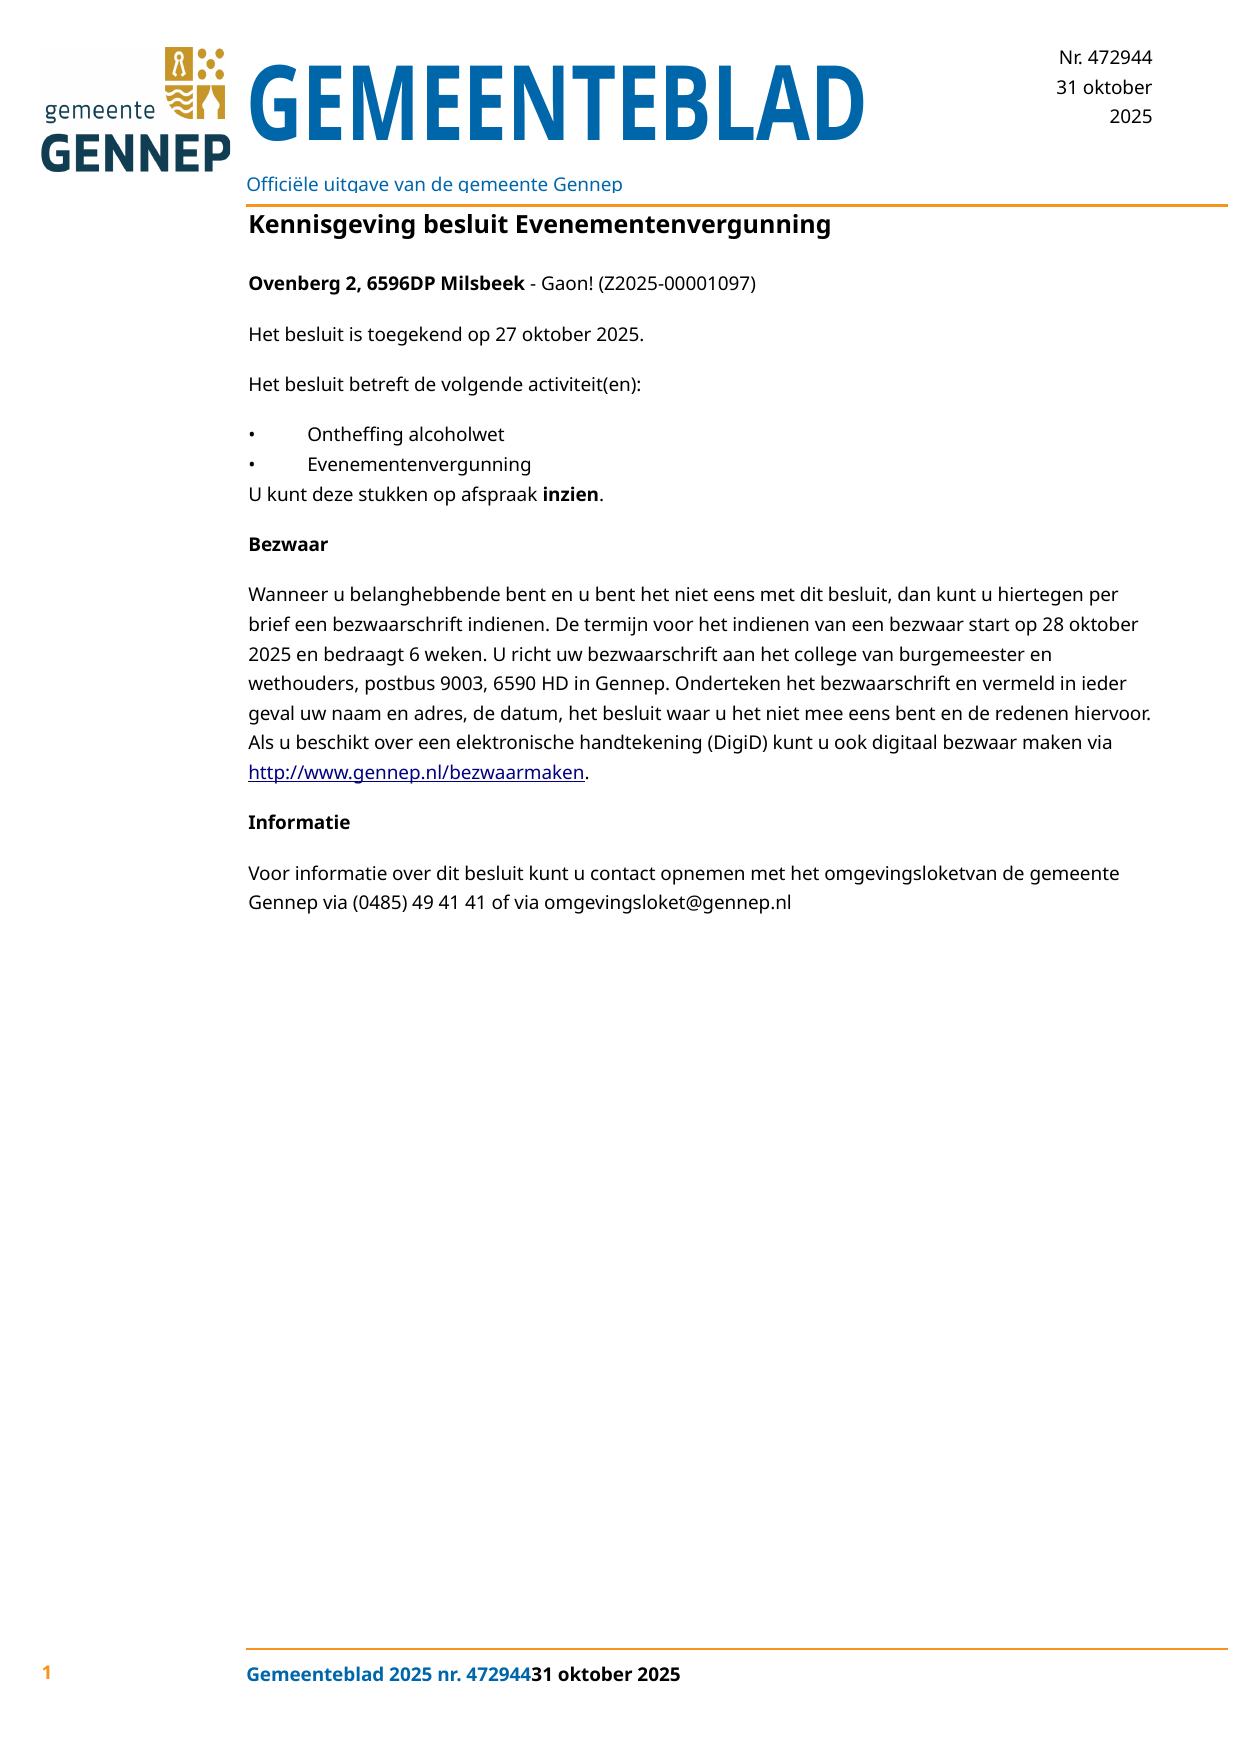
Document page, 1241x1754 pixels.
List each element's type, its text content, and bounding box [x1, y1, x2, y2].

text Informatie [248, 809, 1152, 835]
text U kunt deze stukken op afspraak inzien. [248, 481, 1152, 506]
text Het besluit betreft de volgende activiteit(en): [248, 371, 1152, 397]
text Het besluit is toegekend op 27 oktober 2025. [248, 321, 1152, 346]
text Voor informatie over dit besluit kunt u contact opnemen met het omgevingsloketvan de gemeente Gennep via (0485) 49 41 41 of via omgevingsloket@gennep.nl [248, 860, 1152, 915]
text Ovenberg 2, 6596DP Milsbeek - Gaon! (Z2025-00001097) [248, 270, 1152, 296]
text Kennisgeving besluit Evenementenvergunning [248, 207, 1152, 241]
picture [41, 47, 231, 172]
text Wanneer u belanghebbende bent en u bent het niet eens met dit besluit, dan kunt u hiertegen per brief een bezwaarschrift indienen. De termijn voor het indienen van een bezwaar start op 28 oktober 2025 en bedraagt 6 weken. U richt uw bezwaarschrift aan het college van burgemeester en wethouders, postbus 9003, 6590 HD in Gennep. Onderteken het bezwaarschrift en vermeld in ieder geval uw naam en adres, de datum, het besluit waar u het niet mee eens bent en de redenen hiervoor. Als u beschikt over een elektronische handtekening (DigiD) kunt u ook digitaal bezwaar maken via http://www.gennep.nl/bezwaarmaken. [248, 582, 1152, 785]
list Ontheffing alcoholwet [248, 422, 1152, 447]
list Evenementenvergunning [248, 451, 1152, 477]
text Bezwaar [248, 531, 1152, 557]
